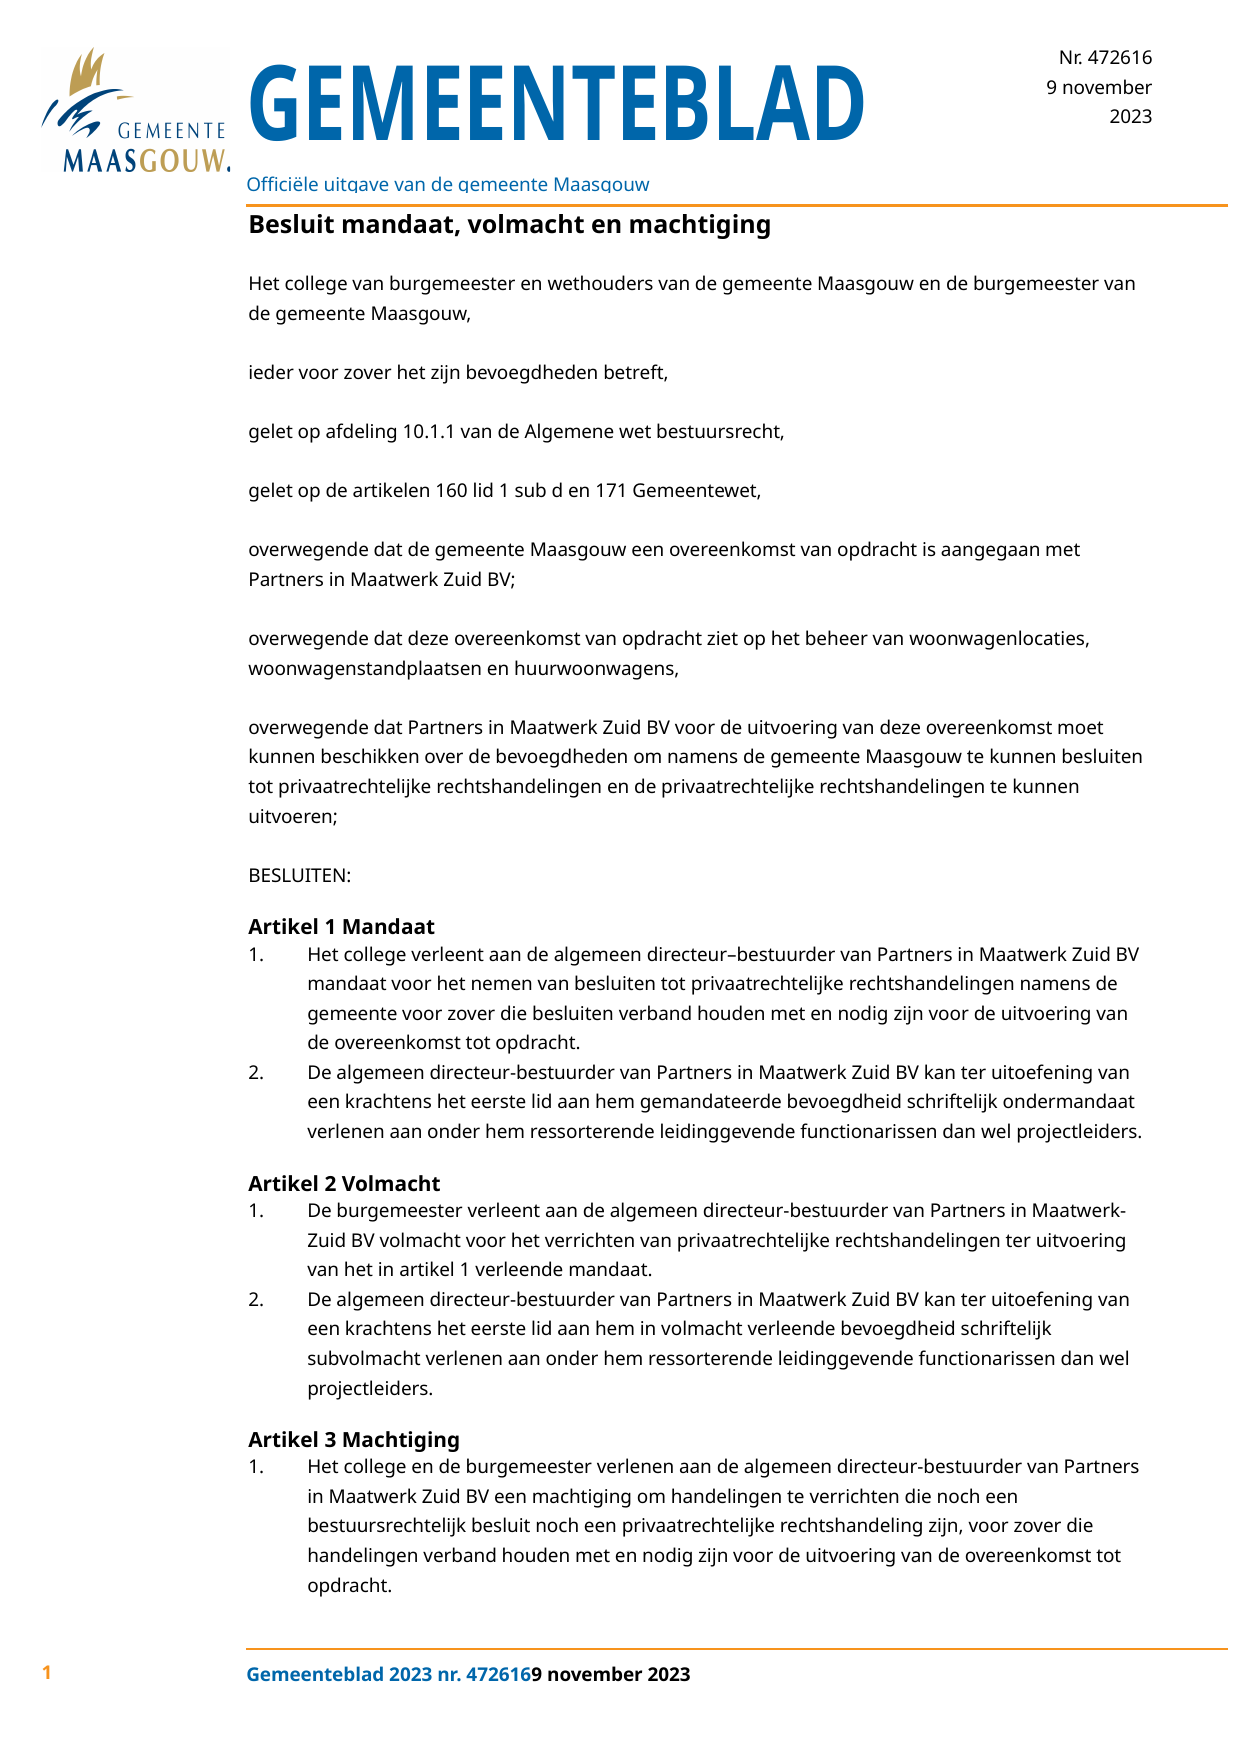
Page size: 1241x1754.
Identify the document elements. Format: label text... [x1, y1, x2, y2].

list De algemeen directeur-bestuurder van Partners in Maatwerk Zuid BV kan ter uitoefening van een krachtens het eerste lid aan hem in volmacht verleende bevoegdheid schriftelijk subvolmacht verlenen aan onder hem ressorterende leidinggevende functionarissen dan wel projectleiders. [248, 1286, 1152, 1400]
text Artikel 2 Volmacht [248, 1169, 1152, 1197]
list De algemeen directeur-bestuurder van Partners in Maatwerk Zuid BV kan ter uitoefening van een krachtens het eerste lid aan hem gemandateerde bevoegdheid schriftelijk ondermandaat verlenen aan onder hem ressorterende leidinggevende functionarissen dan wel projectleiders. [248, 1059, 1152, 1144]
list Het college en de burgemeester verlenen aan de algemeen directeur-bestuurder van Partners in Maatwerk Zuid BV een machtiging om handelingen te verrichten die noch een bestuursrechtelijk besluit noch een privaatrechtelijke rechtshandeling zijn, voor zover die handelingen verband houden met en nodig zijn voor de uitvoering van de overeenkomst tot opdracht. [248, 1453, 1152, 1598]
list Het college verleent aan de algemeen directeur–bestuurder van Partners in Maatwerk Zuid BV mandaat voor het nemen van besluiten tot privaatrechtelijke rechtshandelingen namens de gemeente voor zover die besluiten verband houden met en nodig zijn voor de uitvoering van de overeenkomst tot opdracht. [248, 941, 1152, 1055]
text Het college van burgemeester en wethouders van de gemeente Maasgouw en de burgemeester van de gemeente Maasgouw, [248, 270, 1152, 326]
text overwegende dat de gemeente Maasgouw een overeenkomst van opdracht is aangegaan met Partners in Maatwerk Zuid BV; [248, 537, 1152, 592]
text ieder voor zover het zijn bevoegdheden betreft, [248, 359, 1152, 385]
list De burgemeester verleent aan de algemeen directeur-bestuurder van Partners in Maatwerk-Zuid BV volmacht voor het verrichten van privaatrechtelijke rechtshandelingen ter uitvoering van het in artikel 1 verleende mandaat. [248, 1197, 1152, 1282]
text Artikel 1 Mandaat [248, 912, 1152, 941]
text BESLUITEN: [248, 862, 1152, 888]
picture [41, 47, 231, 172]
text gelet op de artikelen 160 lid 1 sub d en 171 Gemeentewet, [248, 477, 1152, 503]
text gelet op afdeling 10.1.1 van de Algemene wet bestuursrecht, [248, 418, 1152, 444]
text overwegende dat Partners in Maatwerk Zuid BV voor de uitvoering van deze overeenkomst moet kunnen beschikken over de bevoegdheden om namens de gemeente Maasgouw te kunnen besluiten tot privaatrechtelijke rechtshandelingen en de privaatrechtelijke rechtshandelingen te kunnen uitvoeren; [248, 714, 1152, 828]
text overwegende dat deze overeenkomst van opdracht ziet op het beheer van woonwagenlocaties, woonwagenstandplaatsen en huurwoonwagens, [248, 625, 1152, 681]
text Artikel 3 Machtiging [248, 1425, 1152, 1453]
text Besluit mandaat, volmacht en machtiging [248, 207, 1152, 241]
